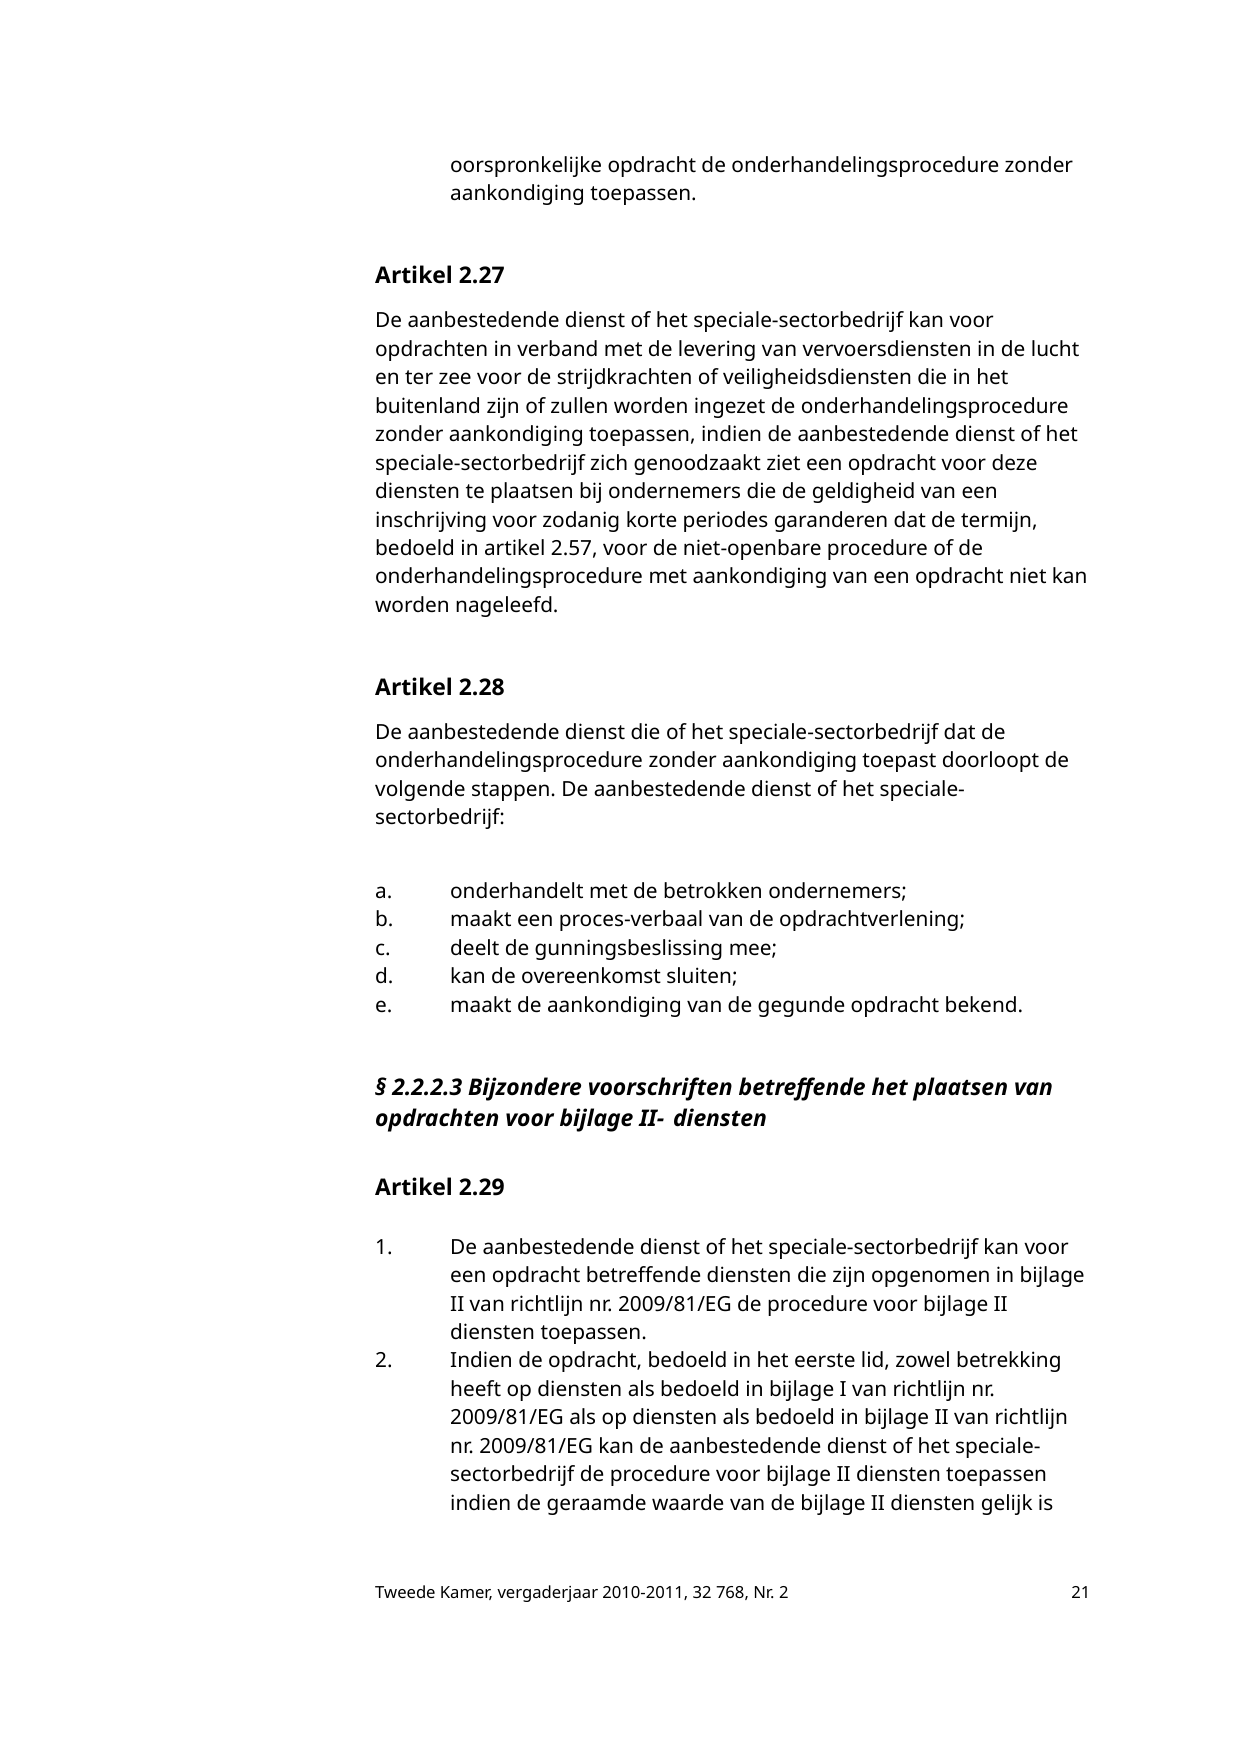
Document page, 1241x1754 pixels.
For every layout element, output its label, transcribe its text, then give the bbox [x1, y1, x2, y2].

list maakt de aankondiging van de gegunde opdracht bekend. [375, 990, 1090, 1018]
list Indien de opdracht, bedoeld in het eerste lid, zowel betrekking heeft op diensten als bedoeld in bijlage I van richtlijn nr. 2009/81/EG als op diensten als bedoeld in bijlage II van richtlijn nr. 2009/81/EG kan de aanbestedende dienst of het speciale-sectorbedrijf de procedure voor bijlage II diensten toepassen indien de geraamde waarde van de bijlage II diensten gelijk is [375, 1346, 1090, 1516]
list De aanbestedende dienst of het speciale-sectorbedrijf kan voor een opdracht betreffende diensten die zijn opgenomen in bijlage II van richtlijn nr. 2009/81/EG de procedure voor bijlage II diensten toepassen. [375, 1232, 1090, 1346]
subtitle Artikel 2.29 [375, 1171, 1090, 1202]
subtitle Artikel 2.27 [375, 259, 1090, 291]
subtitle Artikel 2.28 [375, 671, 1090, 702]
list maakt een proces-verbaal van de opdrachtverlening; [375, 904, 1090, 933]
list onderhandelt met de betrokken ondernemers; [375, 876, 1090, 904]
text De aanbestedende dienst of het speciale-sectorbedrijf kan voor opdrachten in verband met de levering van vervoersdiensten in de lucht en ter zee voor de strijdkrachten of veiligheidsdiensten die in het buitenland zijn of zullen worden ingezet de onderhandelingsprocedure zonder aankondiging toepassen, indien de aanbestedende dienst of het speciale-sectorbedrijf zich genoodzaakt ziet een opdracht voor deze diensten te plaatsen bij ondernemers die de geldigheid van een inschrijving voor zodanig korte periodes garanderen dat de termijn, bedoeld in artikel 2.57, voor de niet-openbare procedure of de onderhandelingsprocedure met aankondiging van een opdracht niet kan worden nageleefd. [375, 306, 1090, 618]
text De aanbestedende dienst die of het speciale-sectorbedrijf dat de onderhandelingsprocedure zonder aankondiging toepast doorloopt de volgende stappen. De aanbestedende dienst of het speciale-sectorbedrijf: [375, 717, 1090, 831]
list kan de overeenkomst sluiten; [375, 961, 1090, 990]
subtitle § 2.2.2.3 Bijzondere voorschriften betreffende het plaatsen van opdrachten voor bijlage II- diensten [375, 1071, 1090, 1133]
list oorspronkelijke opdracht de onderhandelingsprocedure zonder aankondiging toepassen. [375, 150, 1090, 207]
list deelt de gunningsbeslissing mee; [375, 933, 1090, 961]
